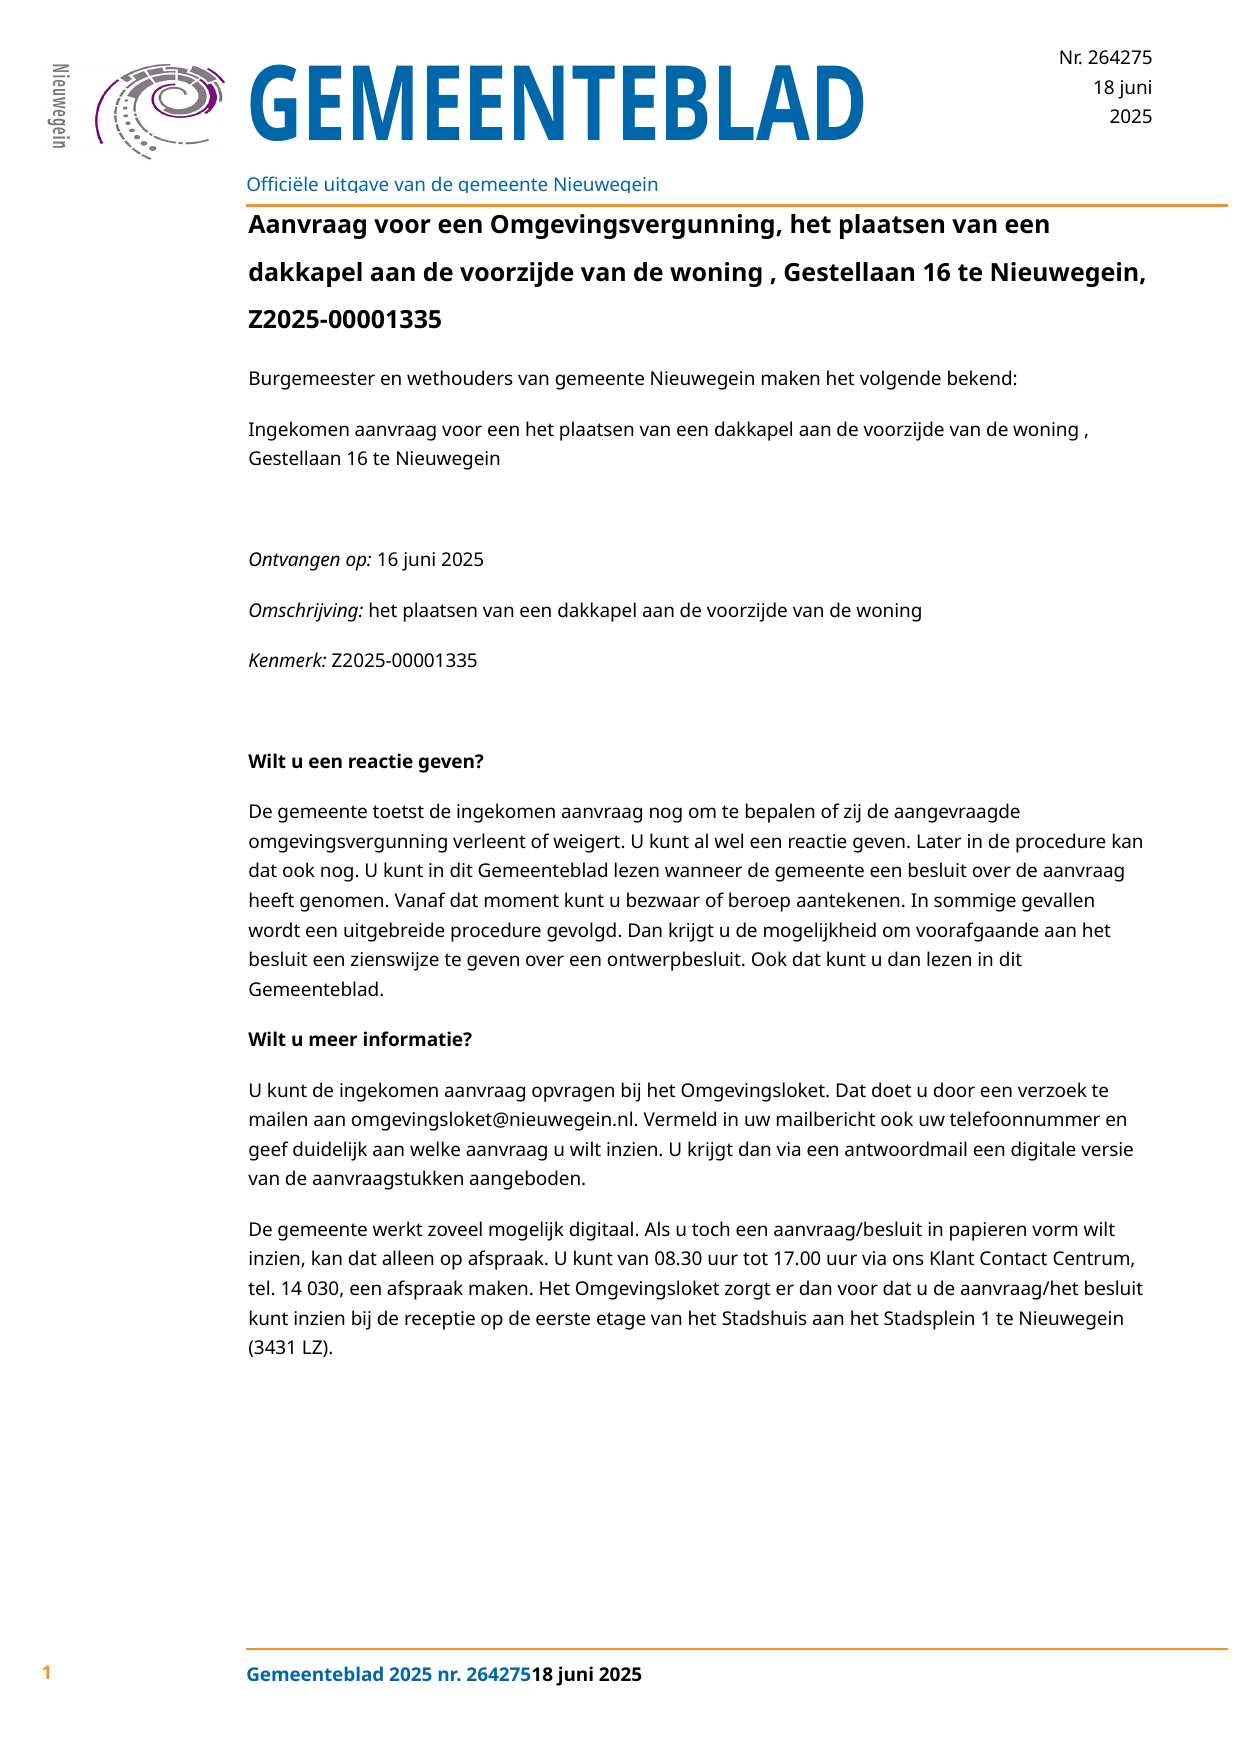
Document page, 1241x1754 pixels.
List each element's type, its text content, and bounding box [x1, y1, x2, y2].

text Aanvraag voor een Omgevingsvergunning, het plaatsen van een dakkapel aan de voorzijde van de woning , Gestellaan 16 te Nieuwegein, Z2025-00001335 [248, 207, 1152, 336]
picture [41, 47, 231, 172]
text Wilt u meer informatie? [248, 1026, 1152, 1052]
text Ontvangen op: 16 juni 2025 [248, 546, 1152, 572]
text Wilt u een reactie geven? [248, 748, 1152, 774]
text Burgemeester en wethouders van gemeente Nieuwegein maken het volgende bekend: [248, 366, 1152, 391]
text Ingekomen aanvraag voor een het plaatsen van een dakkapel aan de voorzijde van de woning , Gestellaan 16 te Nieuwegein [248, 416, 1152, 471]
text De gemeente werkt zoveel mogelijk digitaal. Als u toch een aanvraag/besluit in papieren vorm wilt inzien, kan dat alleen op afspraak. U kunt van 08.30 uur tot 17.00 uur via ons Klant Contact Centrum, tel. 14 030, een afspraak maken. Het Omgevingsloket zorgt er dan voor dat u de aanvraag/het besluit kunt inzien bij de receptie op de eerste etage van het Stadshuis aan het Stadsplein 1 te Nieuwegein (3431 LZ). [248, 1216, 1152, 1360]
text Kenmerk: Z2025-00001335 [248, 647, 1152, 673]
text U kunt de ingekomen aanvraag opvragen bij het Omgevingsloket. Dat doet u door een verzoek te mailen aan omgevingsloket@nieuwegein.nl. Vermeld in uw mailbericht ook uw telefoonnummer en geef duidelijk aan welke aanvraag u wilt inzien. U krijgt dan via een antwoordmail een digitale versie van de aanvraagstukken aangeboden. [248, 1077, 1152, 1191]
text Omschrijving: het plaatsen van een dakkapel aan de voorzijde van de woning [248, 597, 1152, 622]
text De gemeente toetst de ingekomen aanvraag nog om te bepalen of zij de aangevraagde omgevingsvergunning verleent of weigert. U kunt al wel een reactie geven. Later in de procedure kan dat ook nog. U kunt in dit Gemeenteblad lezen wanneer de gemeente een besluit over de aanvraag heeft genomen. Vanaf dat moment kunt u bezwaar of beroep aantekenen. In sommige gevallen wordt een uitgebreide procedure gevolgd. Dan krijgt u de mogelijkheid om voorafgaande aan het besluit een zienswijze te geven over een ontwerpbesluit. Ook dat kunt u dan lezen in dit Gemeenteblad. [248, 798, 1152, 1002]
